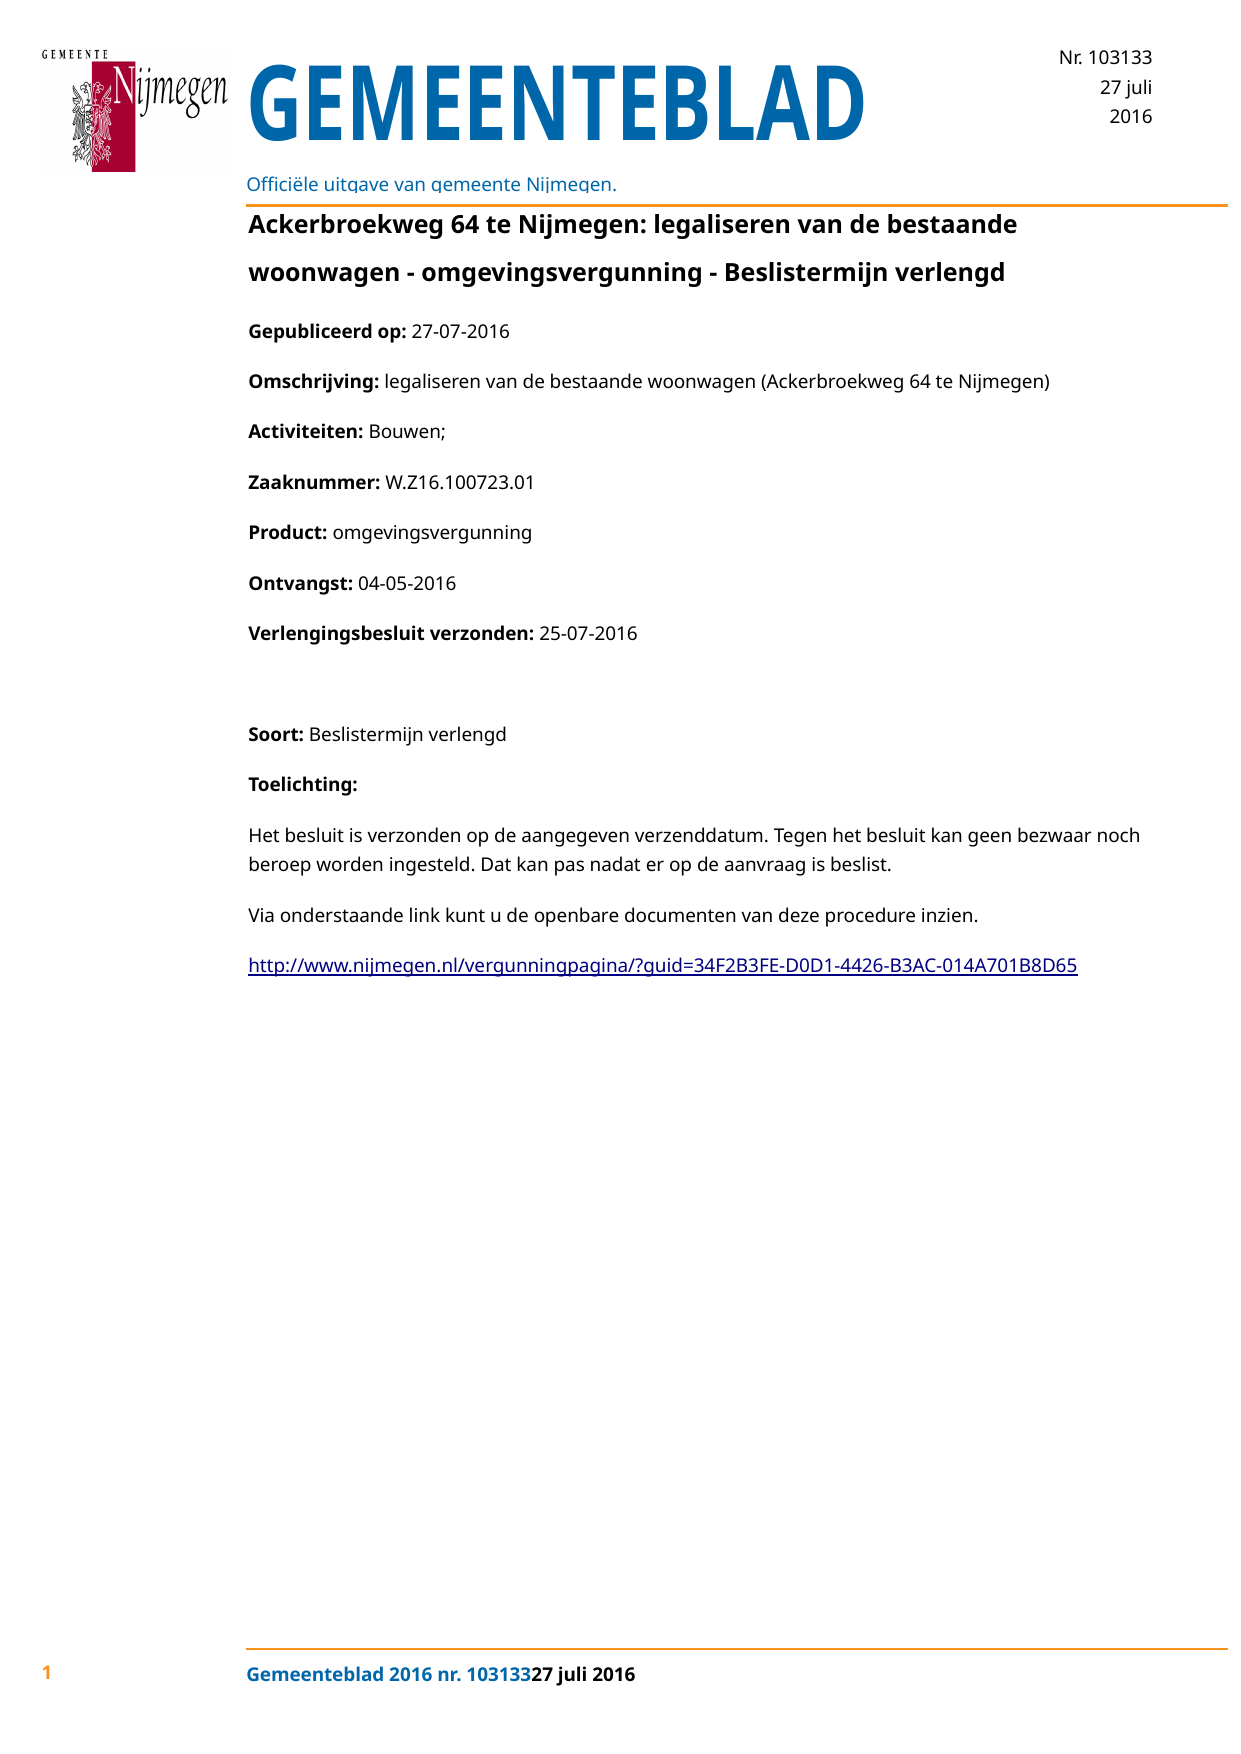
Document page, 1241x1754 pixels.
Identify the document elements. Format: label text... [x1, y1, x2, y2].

text Verlengingsbesluit verzonden: 25-07-2016 [248, 620, 1152, 646]
text Toelichting: [248, 772, 1152, 797]
text Omschrijving: legaliseren van de bestaande woonwagen (Ackerbroekweg 64 te Nijmegen) [248, 368, 1152, 394]
text Ontvangst: 04-05-2016 [248, 570, 1152, 596]
picture [41, 47, 231, 172]
text Via onderstaande link kunt u de openbare documenten van deze procedure inzien. [248, 902, 1152, 928]
text Zaaknummer: W.Z16.100723.01 [248, 469, 1152, 495]
text http://www.nijmegen.nl/vergunningpagina/?guid=34F2B3FE-D0D1-4426-B3AC-014A701B8D65 [248, 952, 1152, 978]
text Het besluit is verzonden op de aangegeven verzenddatum. Tegen het besluit kan geen bezwaar noch beroep worden ingesteld. Dat kan pas nadat er op de aanvraag is beslist. [248, 822, 1152, 877]
text Product: omgevingsvergunning [248, 519, 1152, 545]
text Soort: Beslistermijn verlengd [248, 721, 1152, 747]
text Gepubliceerd op: 27-07-2016 [248, 318, 1152, 344]
text Activiteiten: Bouwen; [248, 419, 1152, 444]
text Ackerbroekweg 64 te Nijmegen: legaliseren van de bestaande woonwagen - omgevingsvergunning - Beslistermijn verlengd [248, 207, 1152, 288]
